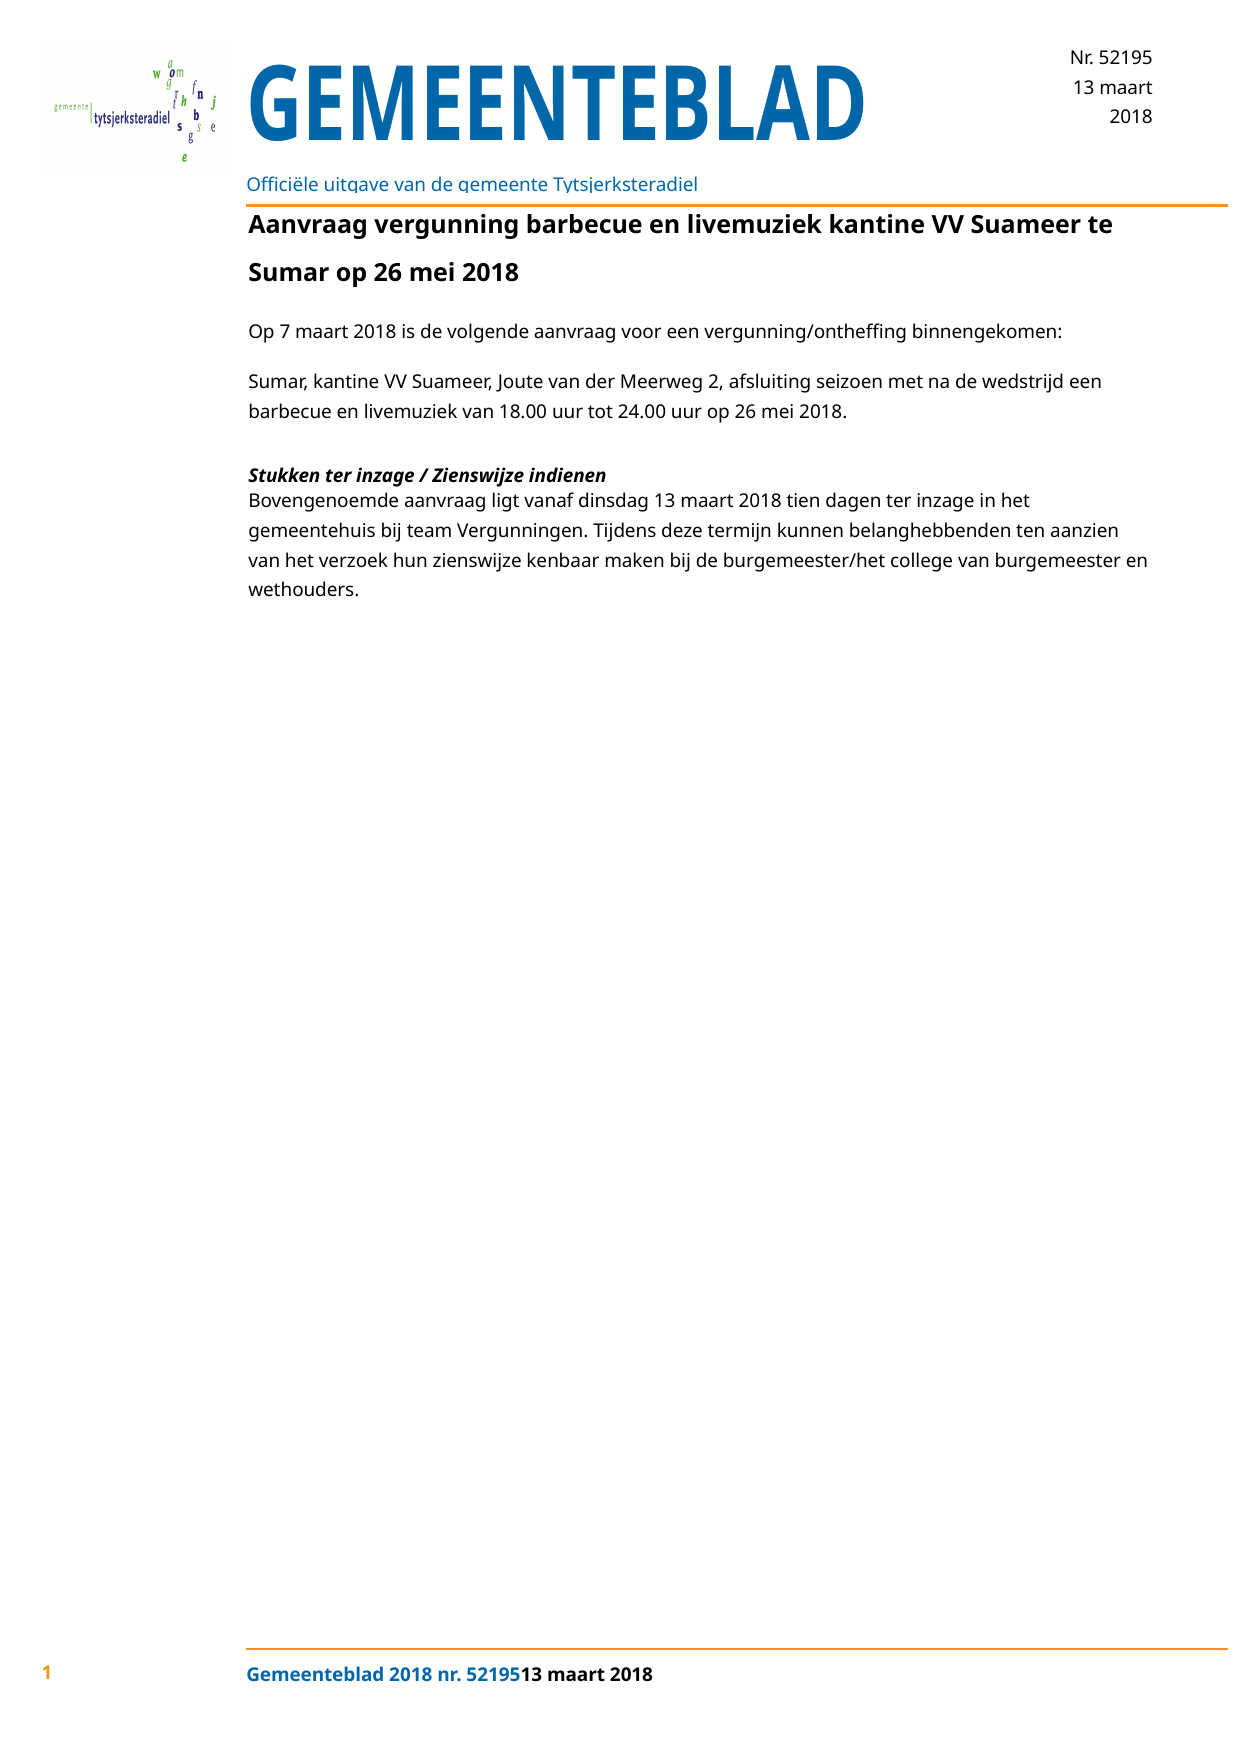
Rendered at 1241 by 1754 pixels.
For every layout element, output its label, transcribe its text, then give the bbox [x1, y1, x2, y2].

text Sumar, kantine VV Suameer, Joute van der Meerweg 2, afsluiting seizoen met na de wedstrijd een barbecue en livemuziek van 18.00 uur tot 24.00 uur op 26 mei 2018. [248, 368, 1152, 424]
text Aanvraag vergunning barbecue en livemuziek kantine VV Suameer te Sumar op 26 mei 2018 [248, 207, 1152, 288]
picture [41, 47, 231, 172]
text Bovengenoemde aanvraag ligt vanaf dinsdag 13 maart 2018 tien dagen ter inzage in het gemeentehuis bij team Vergunningen. Tijdens deze termijn kunnen belanghebbenden ten aanzien van het verzoek hun zienswijze kenbaar maken bij de burgemeester/het college van burgemeester en wethouders. [248, 488, 1152, 602]
text Stukken ter inzage / Zienswijze indienen [248, 462, 1152, 488]
text Op 7 maart 2018 is de volgende aanvraag voor een vergunning/ontheffing binnengekomen: [248, 318, 1152, 344]
